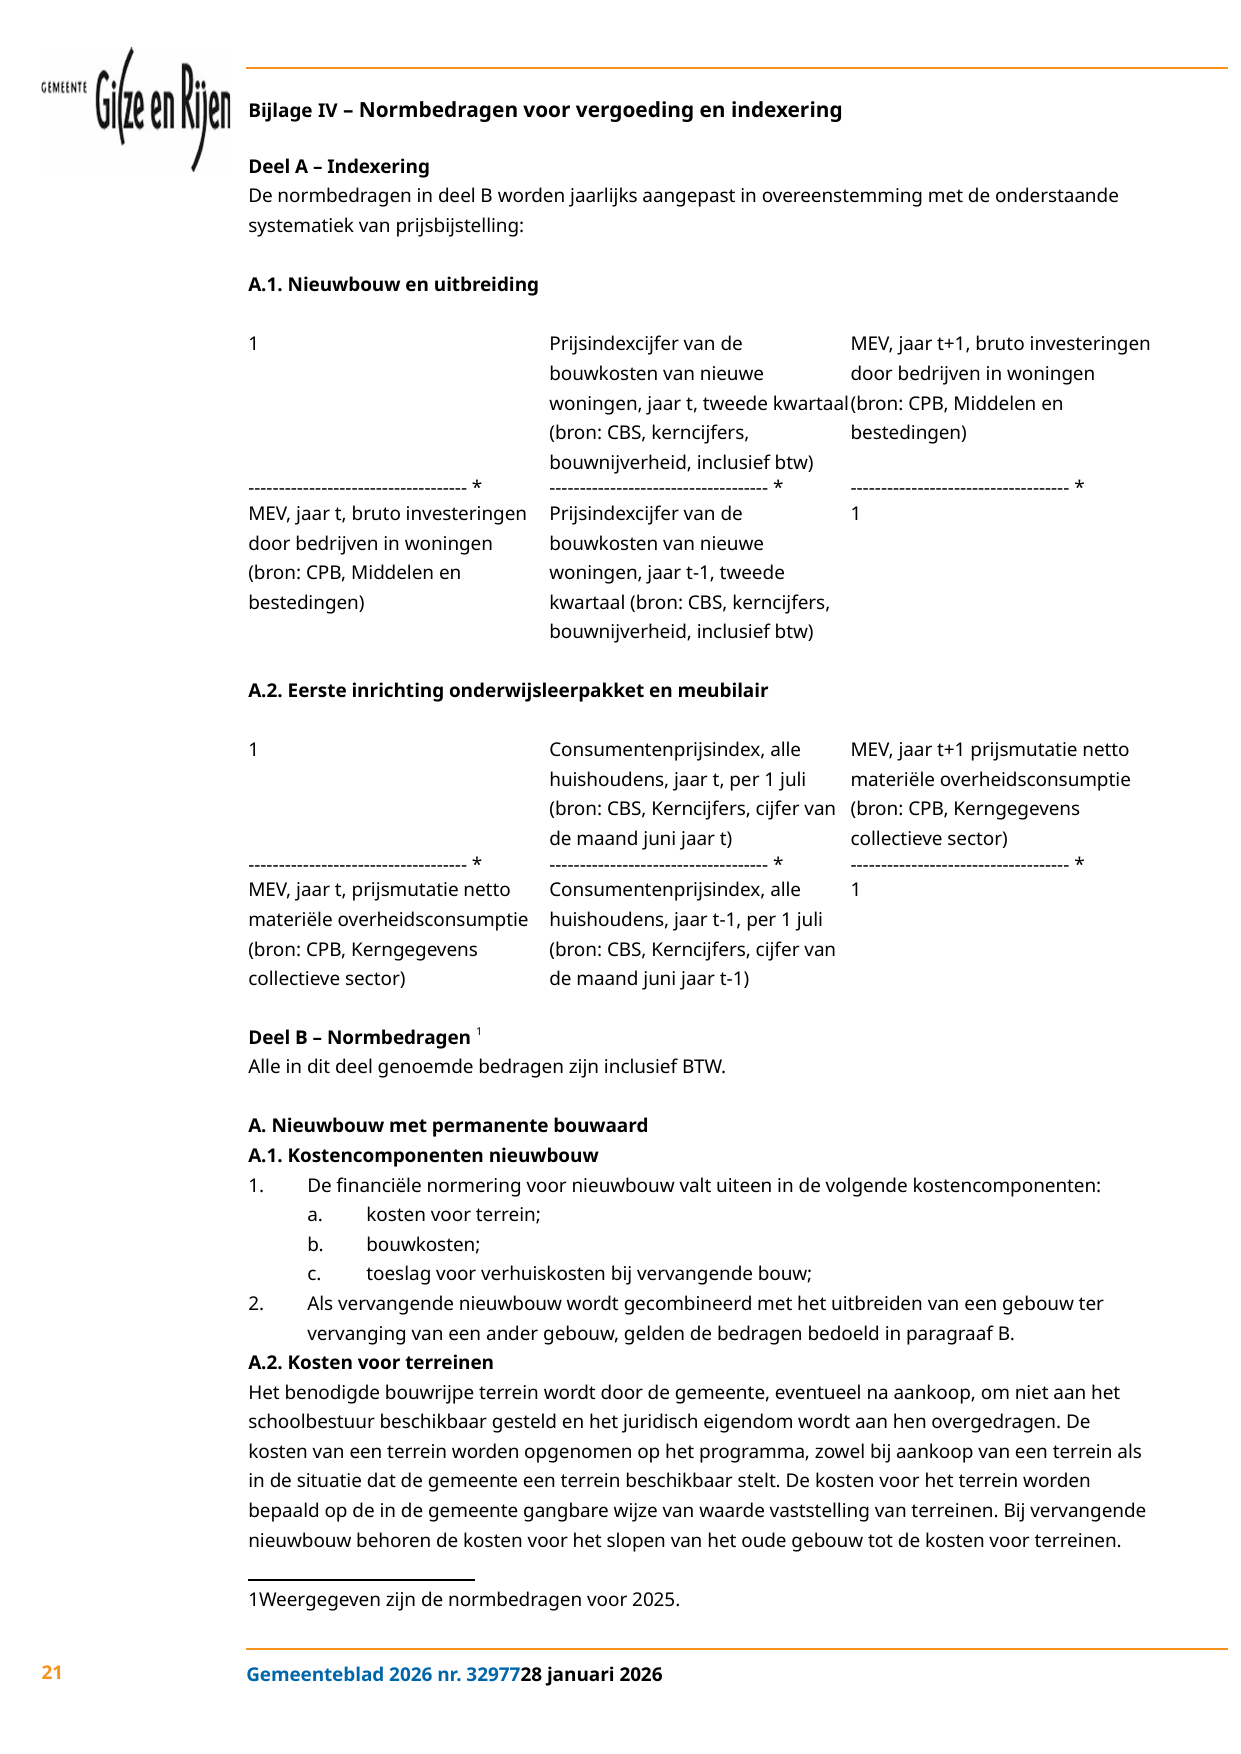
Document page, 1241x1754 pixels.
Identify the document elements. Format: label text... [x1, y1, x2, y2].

picture [41, 47, 231, 172]
text Bijlage IV – Normbedragen voor vergoeding en indexering [248, 95, 1152, 123]
list De financiële normering voor nieuwbouw valt uiteen in de volgende kostencomponenten: [248, 1172, 1152, 1198]
text De normbedragen in deel B worden jaarlijks aangepast in overeenstemming met de onderstaande systematiek van prijsbijstelling: [248, 182, 1152, 238]
text A. Nieuwbouw met permanente bouwaard [248, 1113, 1152, 1138]
text A.1. Kostencomponenten nieuwbouw [248, 1142, 1152, 1168]
table_cell 1 [850, 500, 1152, 644]
table_header Prijsindexcijfer van de bouwkosten van nieuwe woningen, jaar t, tweede kwartaal (bron: CBS, kerncijfers, bouwnijverheid, inclusief btw) [549, 331, 850, 474]
text A.2. Eerste inrichting onderwijsleerpakket en meubilair [248, 677, 1152, 703]
table_cell ------------------------------------ * [549, 851, 850, 877]
list Als vervangende nieuwbouw wordt gecombineerd met het uitbreiden van een gebouw ter vervanging van een ander gebouw, gelden de bedragen bedoeld in paragraaf B. [248, 1290, 1152, 1346]
text Het benodigde bouwrijpe terrein wordt door de gemeente, eventueel na aankoop, om niet aan het schoolbestuur beschikbaar gesteld en het juridisch eigendom wordt aan hen overgedragen. De kosten van een terrein worden opgenomen op het programma, zowel bij aankoop van een terrein als in de situatie dat de gemeente een terrein beschikbaar stelt. De kosten voor het terrein worden bepaald op de in de gemeente gangbare wijze van waarde vaststelling van terreinen. Bij vervangende nieuwbouw behoren de kosten voor het slopen van het oude gebouw tot de kosten voor terreinen. [248, 1379, 1152, 1553]
text Alle in dit deel genoemde bedragen zijn inclusief BTW. [248, 1053, 1152, 1079]
table_cell Prijsindexcijfer van de bouwkosten van nieuwe woningen, jaar t-1, tweede kwartaal (bron: CBS, kerncijfers, bouwnijverheid, inclusief btw) [549, 500, 850, 644]
table_header MEV, jaar t+1, bruto investeringen door bedrijven in woningen (bron: CPB, Middelen en bestedingen) [850, 331, 1152, 474]
table_cell ------------------------------------ * [248, 851, 549, 877]
table_cell ------------------------------------ * [248, 475, 549, 500]
table_header 1 [248, 736, 549, 851]
text Deel A – Indexering [248, 153, 1152, 179]
list bouwkosten; [307, 1231, 1152, 1257]
table_cell ------------------------------------ * [850, 851, 1152, 877]
table_header MEV, jaar t+1 prijsmutatie netto materiële overheidsconsumptie (bron: CPB, Kerngegevens collectieve sector) [850, 736, 1152, 851]
text Deel B – Normbedragen [248, 1024, 1152, 1050]
table_header 1 [248, 331, 549, 474]
text Weergegeven zijn de normbedragen voor 2025. [248, 1586, 1152, 1612]
list toeslag voor verhuiskosten bij vervangende bouw; [307, 1261, 1152, 1286]
table_cell 1 [850, 877, 1152, 991]
table_cell MEV, jaar t, prijsmutatie netto materiële overheidsconsumptie (bron: CPB, Kerngegevens collectieve sector) [248, 877, 549, 991]
table_cell MEV, jaar t, bruto investeringen door bedrijven in woningen (bron: CPB, Middelen en bestedingen) [248, 500, 549, 644]
table_cell ------------------------------------ * [850, 475, 1152, 500]
text A.1. Nieuwbouw en uitbreiding [248, 271, 1152, 297]
text A.2. Kosten voor terreinen [248, 1349, 1152, 1375]
table_cell Consumentenprijsindex, alle huishoudens, jaar t-1, per 1 juli (bron: CBS, Kerncijfers, cijfer van de maand juni jaar t-1) [549, 877, 850, 991]
table_header Consumentenprijsindex, alle huishoudens, jaar t, per 1 juli (bron: CBS, Kerncijfers, cijfer van de maand juni jaar t) [549, 736, 850, 851]
table_cell ------------------------------------ * [549, 475, 850, 500]
list kosten voor terrein; [307, 1201, 1152, 1227]
